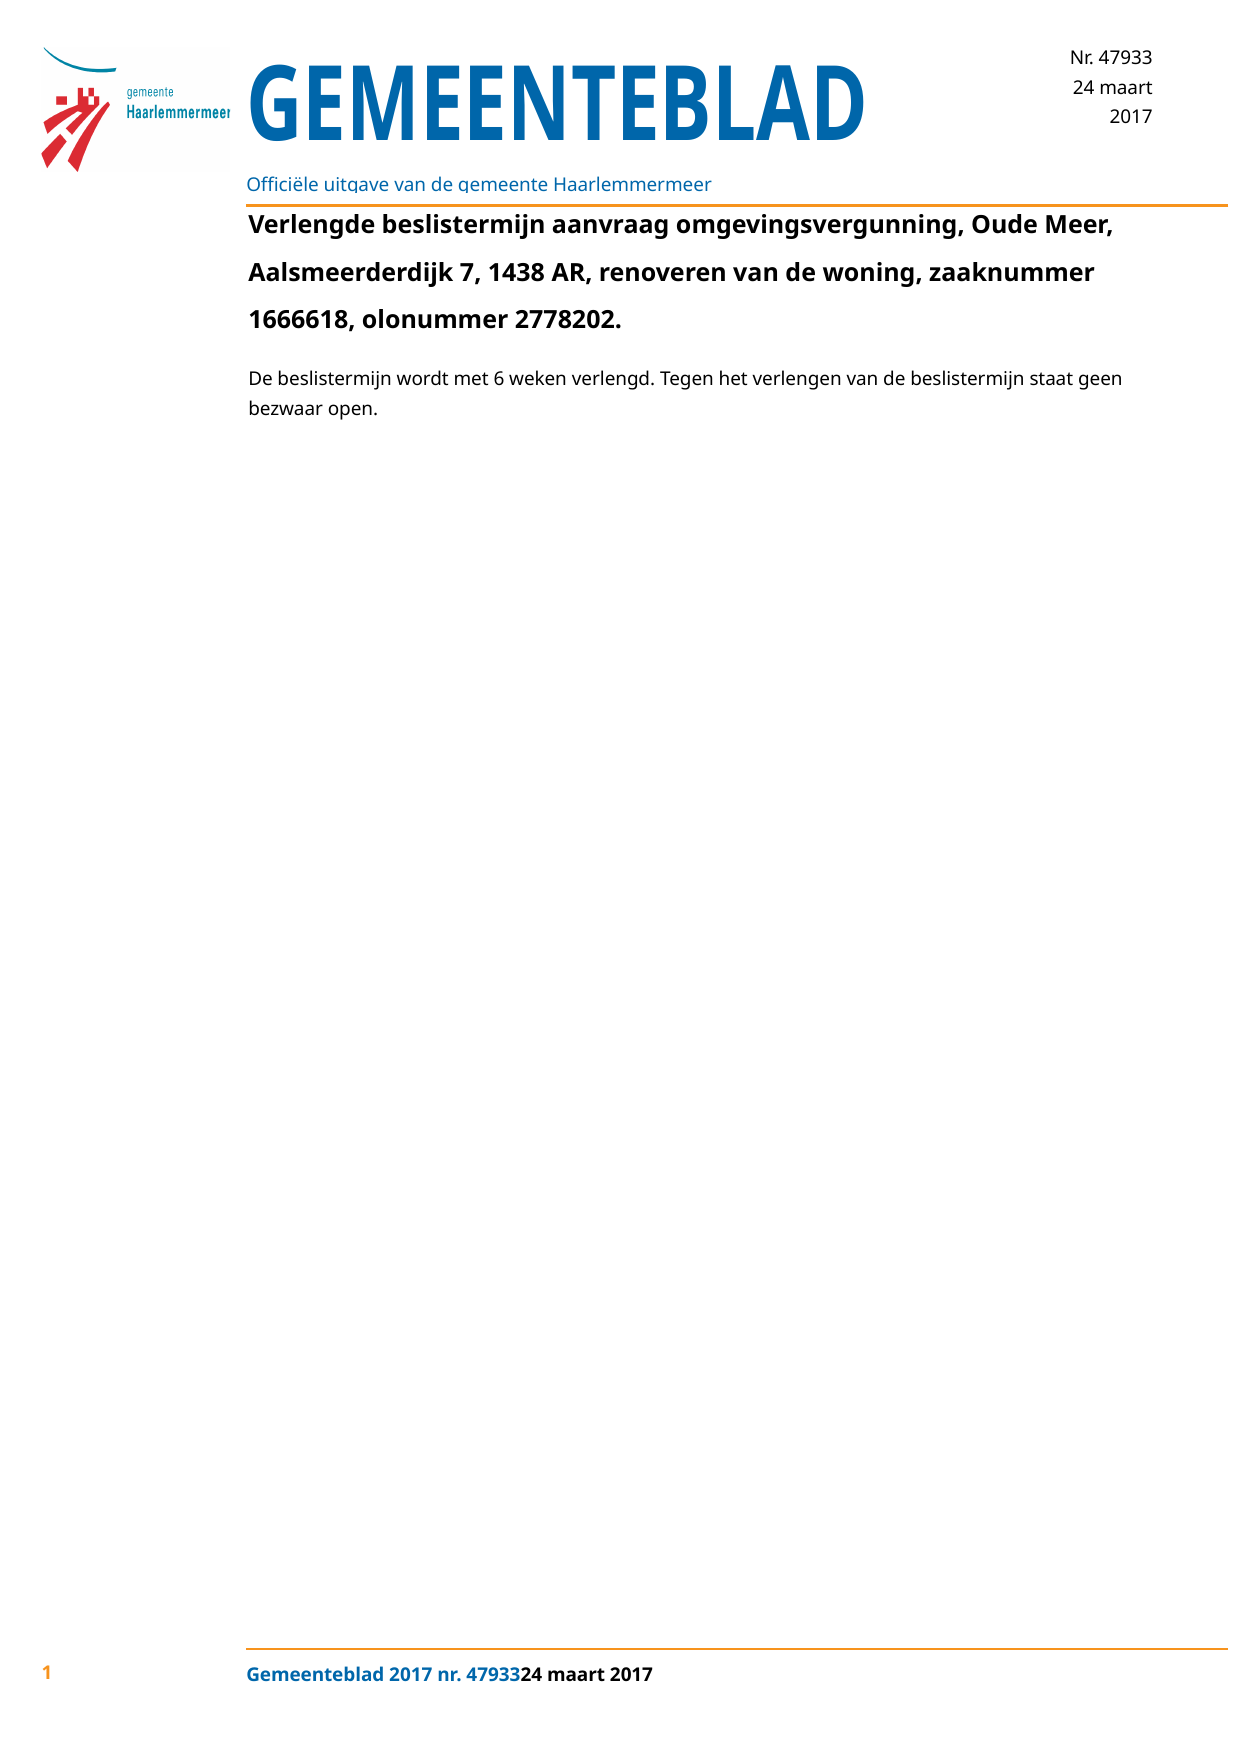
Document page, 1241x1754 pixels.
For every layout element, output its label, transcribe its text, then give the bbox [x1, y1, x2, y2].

picture [41, 47, 231, 172]
text De beslistermijn wordt met 6 weken verlengd. Tegen het verlengen van de beslistermijn staat geen bezwaar open. [248, 366, 1152, 421]
text Verlengde beslistermijn aanvraag omgevingsvergunning, Oude Meer, Aalsmeerderdijk 7, 1438 AR, renoveren van de woning, zaaknummer 1666618, olonummer 2778202. [248, 207, 1152, 336]
